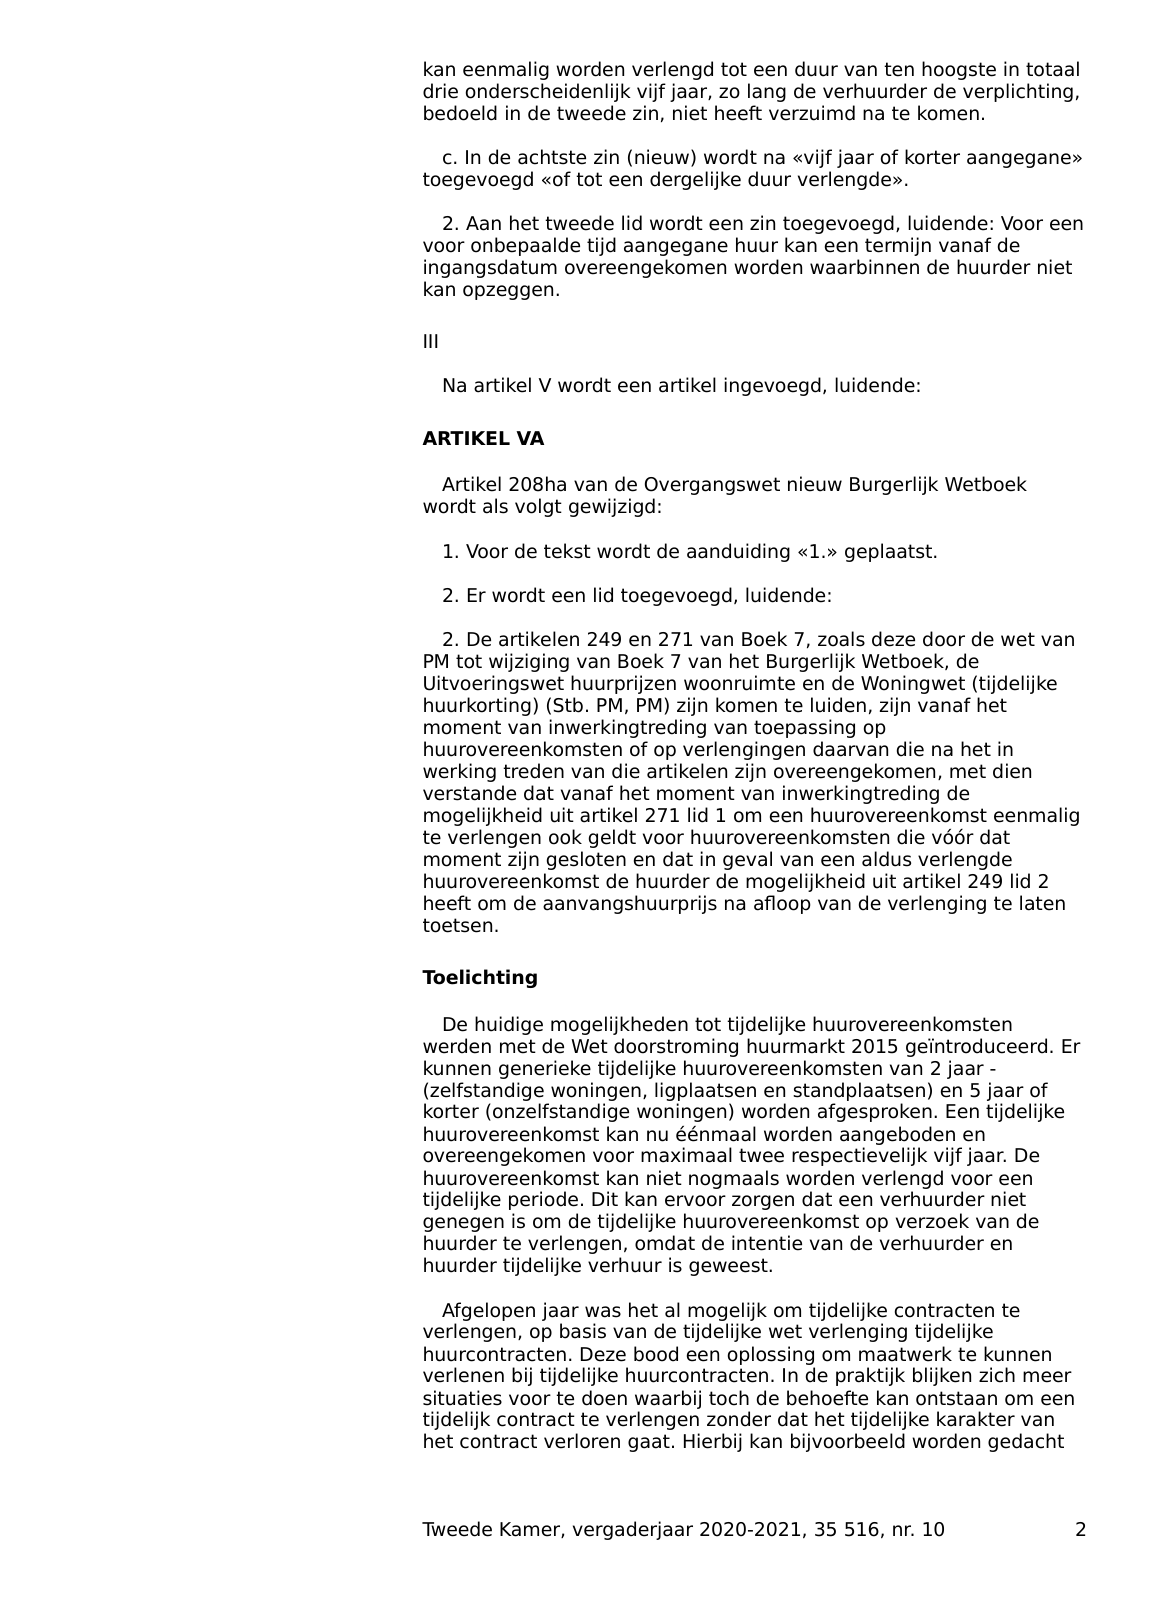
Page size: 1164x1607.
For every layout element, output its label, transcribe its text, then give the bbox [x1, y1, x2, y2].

subtitle Toelichting [422, 967, 1087, 988]
text Na artikel V wordt een artikel ingevoegd, luidende: [422, 375, 1087, 397]
text 2. De artikelen 249 en 271 van Boek 7, zoals deze door de wet van PM tot wijziging van Boek 7 van het Burgerlijk Wetboek, de Uitvoeringswet huurprijzen woonruimte en de Woningwet (tijdelijke huurkorting) (Stb. PM, PM) zijn komen te luiden, zijn vanaf het moment van inwerkingtreding van toepassing op huurovereenkomsten of op verlengingen daarvan die na het in werking treden van die artikelen zijn overeengekomen, met dien verstande dat vanaf het moment van inwerkingtreding de mogelijkheid uit artikel 271 lid 1 om een huurovereenkomst eenmalig te verlengen ook geldt voor huurovereenkomsten die vóór dat moment zijn gesloten en dat in geval van een aldus verlengde huurovereenkomst de huurder de mogelijkheid uit artikel 249 lid 2 heeft om de aanvangshuurprijs na afloop van de verlenging te laten toetsen. [422, 629, 1087, 937]
text 2. Aan het tweede lid wordt een zin toegevoegd, luidende: Voor een voor onbepaalde tijd aangegane huur kan een termijn vanaf de ingangsdatum overeengekomen worden waarbinnen de huurder niet kan opzeggen. [422, 213, 1087, 301]
text Artikel 208ha van de Overgangswet nieuw Burgerlijk Wetboek wordt als volgt gewijzigd: [422, 474, 1087, 518]
text c. In de achtste zin (nieuw) wordt na «vijf jaar of korter aangegane» toegevoegd «of tot een dergelijke duur verlengde». [422, 147, 1087, 191]
subtitle III [422, 331, 1087, 353]
text 2. Er wordt een lid toegevoegd, luidende: [422, 585, 1087, 607]
text Afgelopen jaar was het al mogelijk om tijdelijke contracten te verlengen, op basis van de tijdelijke wet verlenging tijdelijke huurcontracten. Deze bood een oplossing om maatwerk te kunnen verlenen bij tijdelijke huurcontracten. In de praktijk blijken zich meer situaties voor te doen waarbij toch de behoefte kan ontstaan om een tijdelijk contract te verlengen zonder dat het tijdelijke karakter van het contract verloren gaat. Hierbij kan bijvoorbeeld worden gedacht [422, 1299, 1087, 1453]
text kan eenmalig worden verlengd tot een duur van ten hoogste in totaal drie onderscheidenlijk vijf jaar, zo lang de verhuurder de verplichting, bedoeld in de tweede zin, niet heeft verzuimd na te komen. [422, 59, 1087, 125]
subtitle ARTIKEL VA [422, 427, 1087, 449]
text 1. Voor de tekst wordt de aanduiding «1.» geplaatst. [422, 541, 1087, 562]
text De huidige mogelijkheden tot tijdelijke huurovereenkomsten werden met de Wet doorstroming huurmarkt 2015 geïntroduceerd. Er kunnen generieke tijdelijke huurovereenkomsten van 2 jaar -(zelfstandige woningen, ligplaatsen en standplaatsen) en 5 jaar of korter (onzelfstandige woningen) worden afgesproken. Een tijdelijke huurovereenkomst kan nu éénmaal worden aangeboden en overeengekomen voor maximaal twee respectievelijk vijf jaar. De huurovereenkomst kan niet nogmaals worden verlengd voor een tijdelijke periode. Dit kan ervoor zorgen dat een verhuurder niet genegen is om de tijdelijke huurovereenkomst op verzoek van de huurder te verlengen, omdat de intentie van de verhuurder en huurder tijdelijke verhuur is geweest. [422, 1013, 1087, 1277]
